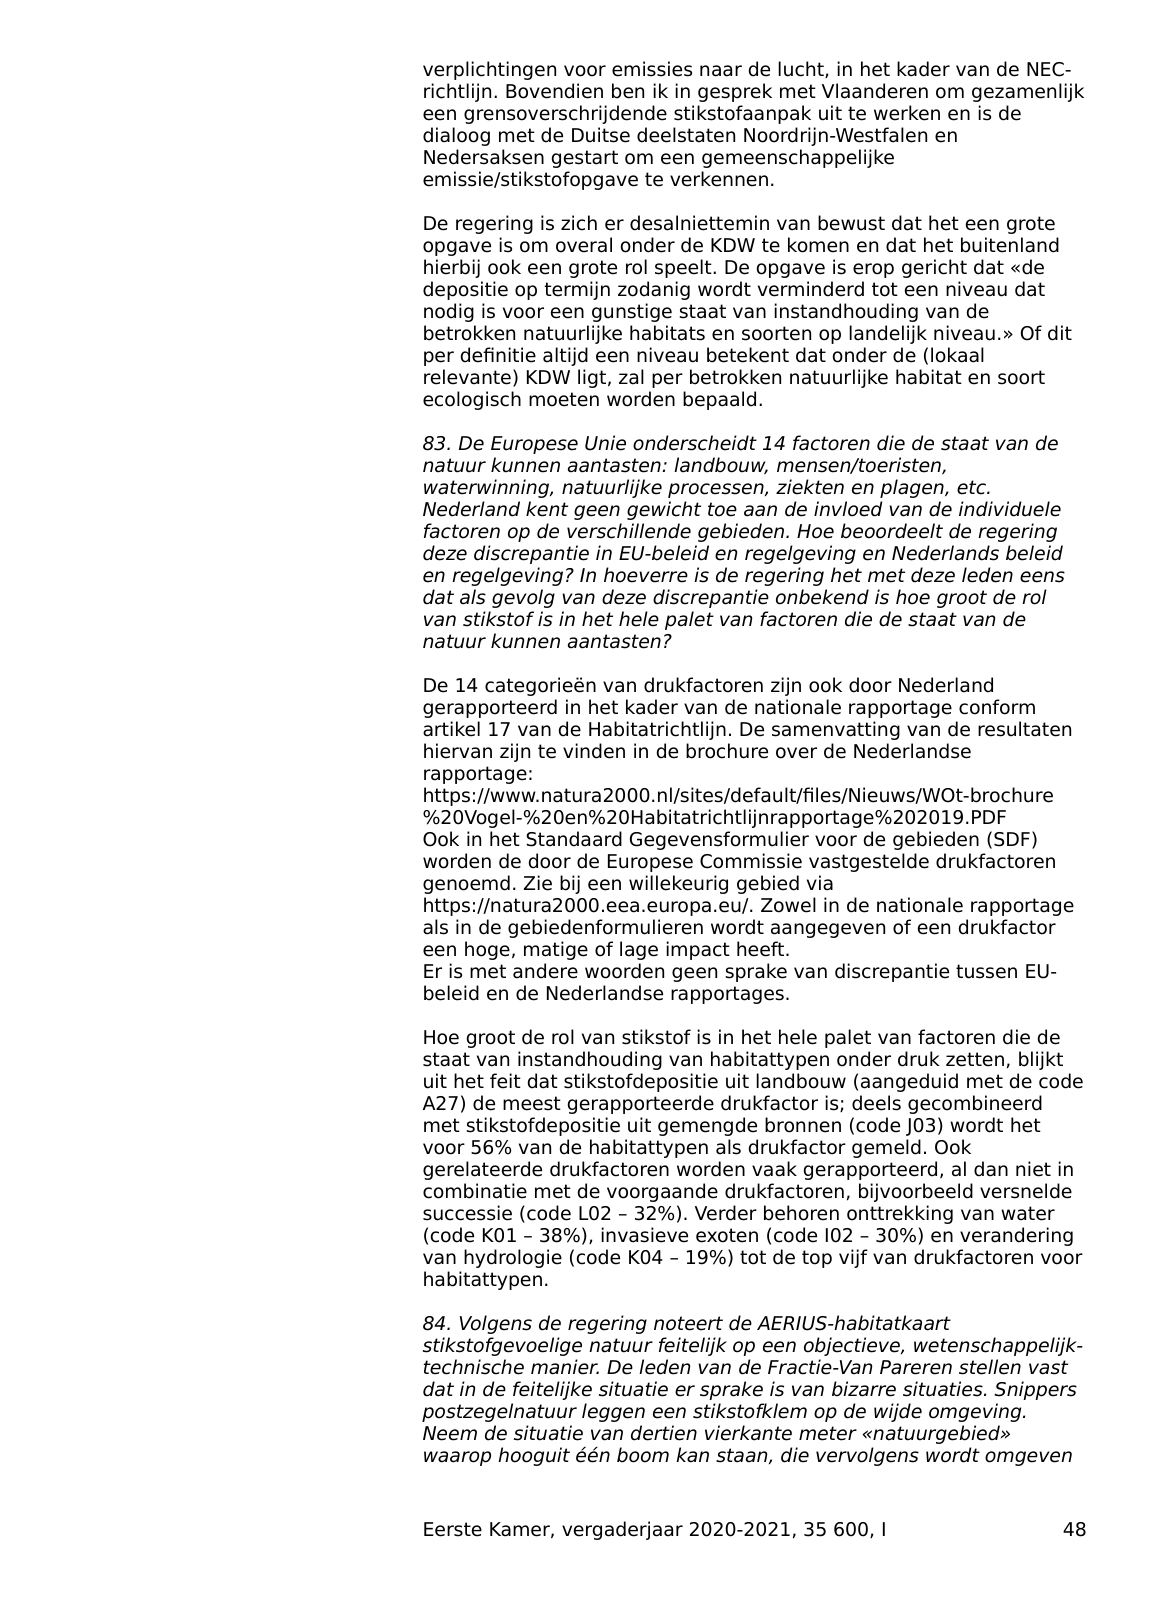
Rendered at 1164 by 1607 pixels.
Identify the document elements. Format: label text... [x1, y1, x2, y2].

text Ook in het Standaard Gegevensformulier voor de gebieden (SDF) worden de door de Europese Commissie vastgestelde drukfactoren genoemd. Zie bij een willekeurig gebied via https://natura2000.eea.europa.eu/. Zowel in de nationale rapportage als in de gebiedenformulieren wordt aangegeven of een drukfactor een hoge, matige of lage impact heeft. [422, 829, 1087, 961]
text Hoe groot de rol van stikstof is in het hele palet van factoren die de staat van instandhouding van habitattypen onder druk zetten, blijkt uit het feit dat stikstofdepositie uit landbouw (aangeduid met de code A27) de meest gerapporteerde drukfactor is; deels gecombineerd met stikstofdepositie uit gemengde bronnen (code J03) wordt het voor 56% van de habitattypen als drukfactor gemeld. Ook gerelateerde drukfactoren worden vaak gerapporteerd, al dan niet in combinatie met de voorgaande drukfactoren, bijvoorbeeld versnelde successie (code L02 – 32%). Verder behoren onttrekking van water (code K01 – 38%), invasieve exoten (code I02 – 30%) en verandering van hydrologie (code K04 – 19%) tot de top vijf van drukfactoren voor habitattypen. [422, 1027, 1087, 1291]
text De regering is zich er desalniettemin van bewust dat het een grote opgave is om overal onder de KDW te komen en dat het buitenland hierbij ook een grote rol speelt. De opgave is erop gericht dat «de depositie op termijn zodanig wordt verminderd tot een niveau dat nodig is voor een gunstige staat van instandhouding van de betrokken natuurlijke habitats en soorten op landelijk niveau.» Of dit per definitie altijd een niveau betekent dat onder de (lokaal relevante) KDW ligt, zal per betrokken natuurlijke habitat en soort ecologisch moeten worden bepaald. [422, 213, 1087, 411]
text Er is met andere woorden geen sprake van discrepantie tussen EU-beleid en de Nederlandse rapportages. [422, 961, 1087, 1005]
text 84. Volgens de regering noteert de AERIUS-habitatkaart stikstofgevoelige natuur feitelijk op een objectieve, wetenschappelijk-technische manier. De leden van de Fractie-Van Pareren stellen vast dat in de feitelijke situatie er sprake is van bizarre situaties. Snippers postzegelnatuur leggen een stikstofklem op de wijde omgeving. Neem de situatie van dertien vierkante meter «natuurgebied» waarop hooguit één boom kan staan, die vervolgens wordt omgeven [422, 1313, 1087, 1467]
text verplichtingen voor emissies naar de lucht, in het kader van de NEC-richtlijn. Bovendien ben ik in gesprek met Vlaanderen om gezamenlijk een grensoverschrijdende stikstofaanpak uit te werken en is de dialoog met de Duitse deelstaten Noordrijn-Westfalen en Nedersaksen gestart om een gemeenschappelijke emissie/stikstofopgave te verkennen. [422, 59, 1087, 191]
text De 14 categorieën van drukfactoren zijn ook door Nederland gerapporteerd in het kader van de nationale rapportage conform artikel 17 van de Habitatrichtlijn. De samenvatting van de resultaten hiervan zijn te vinden in de brochure over de Nederlandse rapportage: https://www.natura2000.nl/sites/default/files/Nieuws/WOt-brochure%20Vogel-%20en%20Habitatrichtlijnrapportage%202019.PDF [422, 675, 1087, 829]
text 83. De Europese Unie onderscheidt 14 factoren die de staat van de natuur kunnen aantasten: landbouw, mensen/toeristen, waterwinning, natuurlijke processen, ziekten en plagen, etc. Nederland kent geen gewicht toe aan de invloed van de individuele factoren op de verschillende gebieden. Hoe beoordeelt de regering deze discrepantie in EU-beleid en regelgeving en Nederlands beleid en regelgeving? In hoeverre is de regering het met deze leden eens dat als gevolg van deze discrepantie onbekend is hoe groot de rol van stikstof is in het hele palet van factoren die de staat van de natuur kunnen aantasten? [422, 433, 1087, 653]
